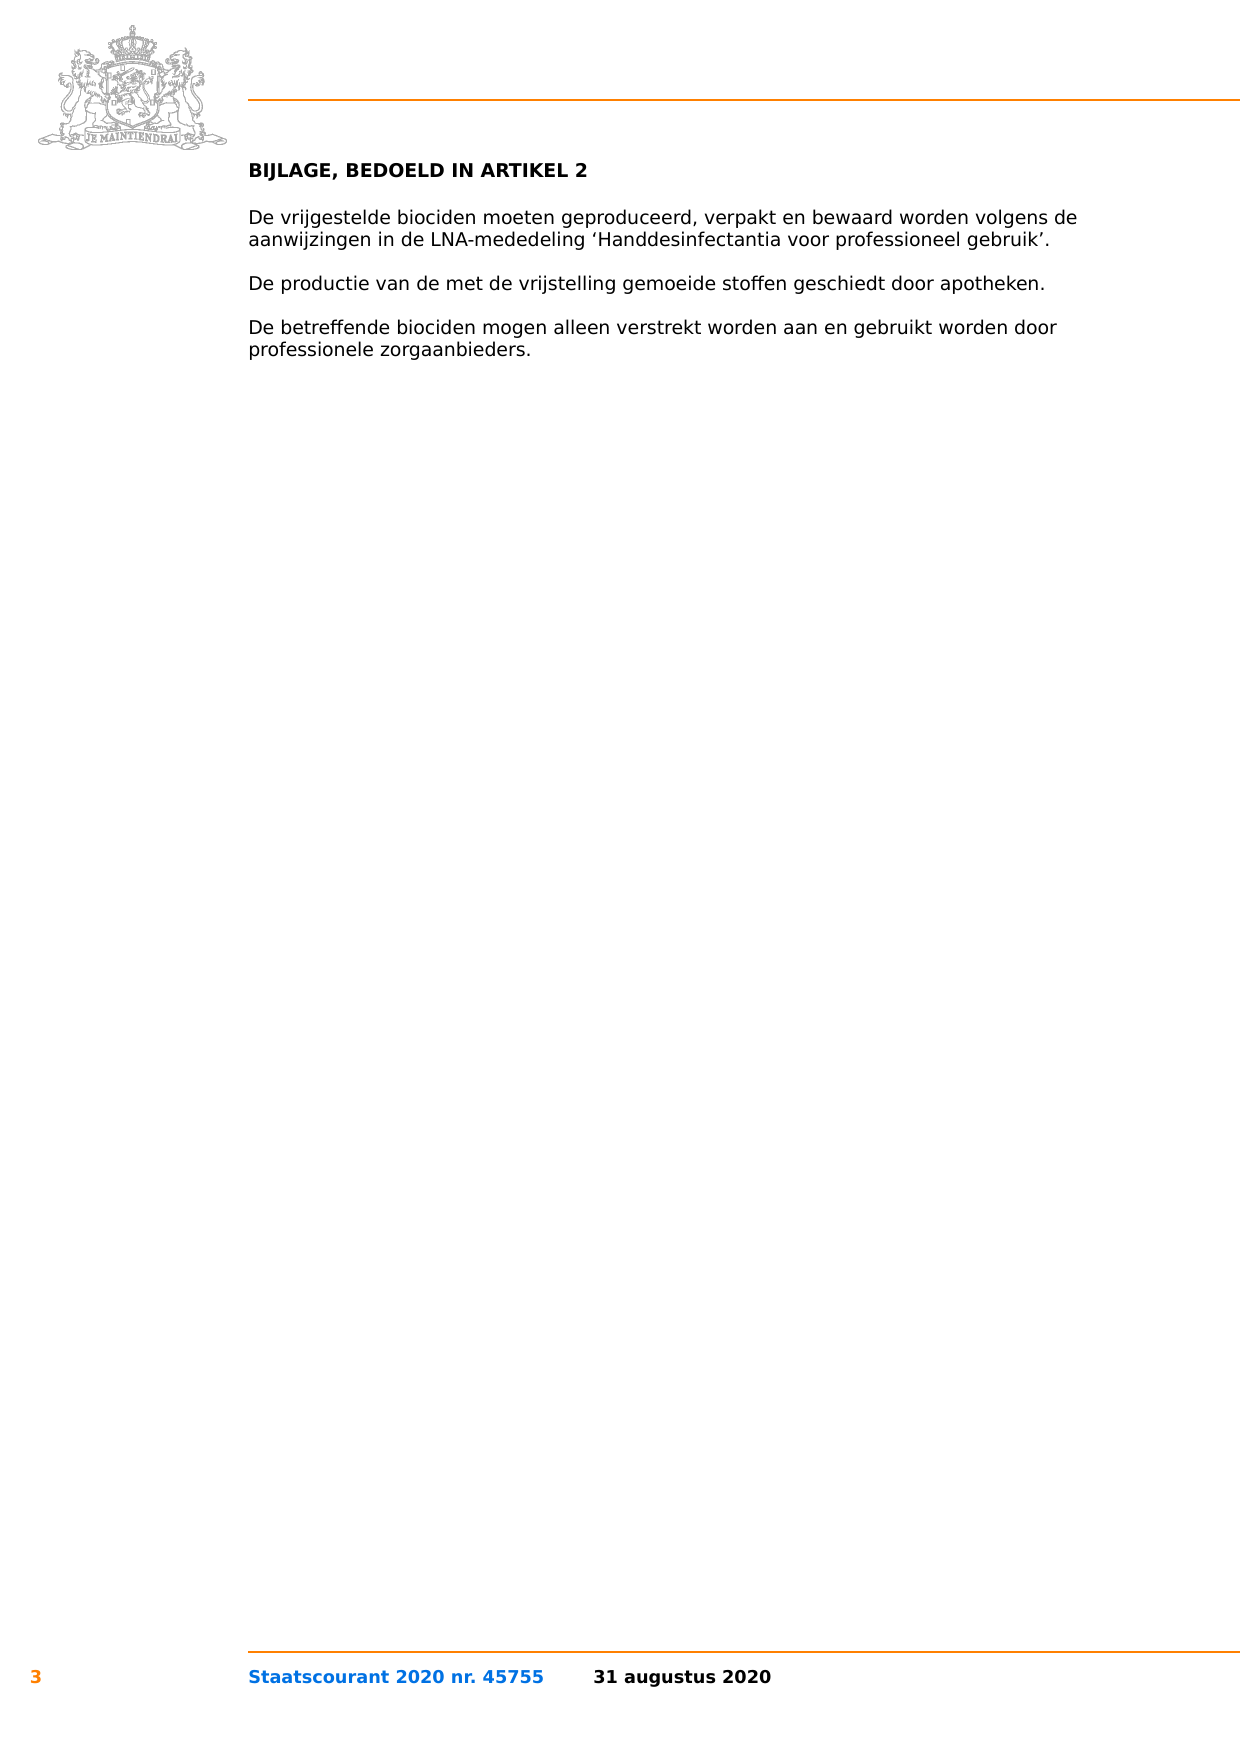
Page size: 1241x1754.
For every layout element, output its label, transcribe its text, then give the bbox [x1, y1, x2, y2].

text De betreffende biociden mogen alleen verstrekt worden aan en gebruikt worden door professionele zorgaanbieders. [248, 317, 1163, 361]
text De productie van de met de vrijstelling gemoeide stoffen geschiedt door apotheken. [248, 273, 1163, 295]
text De vrijgestelde biociden moeten geproduceerd, verpakt en bewaard worden volgens de aanwijzingen in de LNA-mededeling ‘Handdesinfectantia voor professioneel gebruik’. [248, 207, 1163, 251]
subtitle BIJLAGE, BEDOELD IN ARTIKEL 2 [248, 160, 1163, 182]
picture [38, 25, 227, 150]
